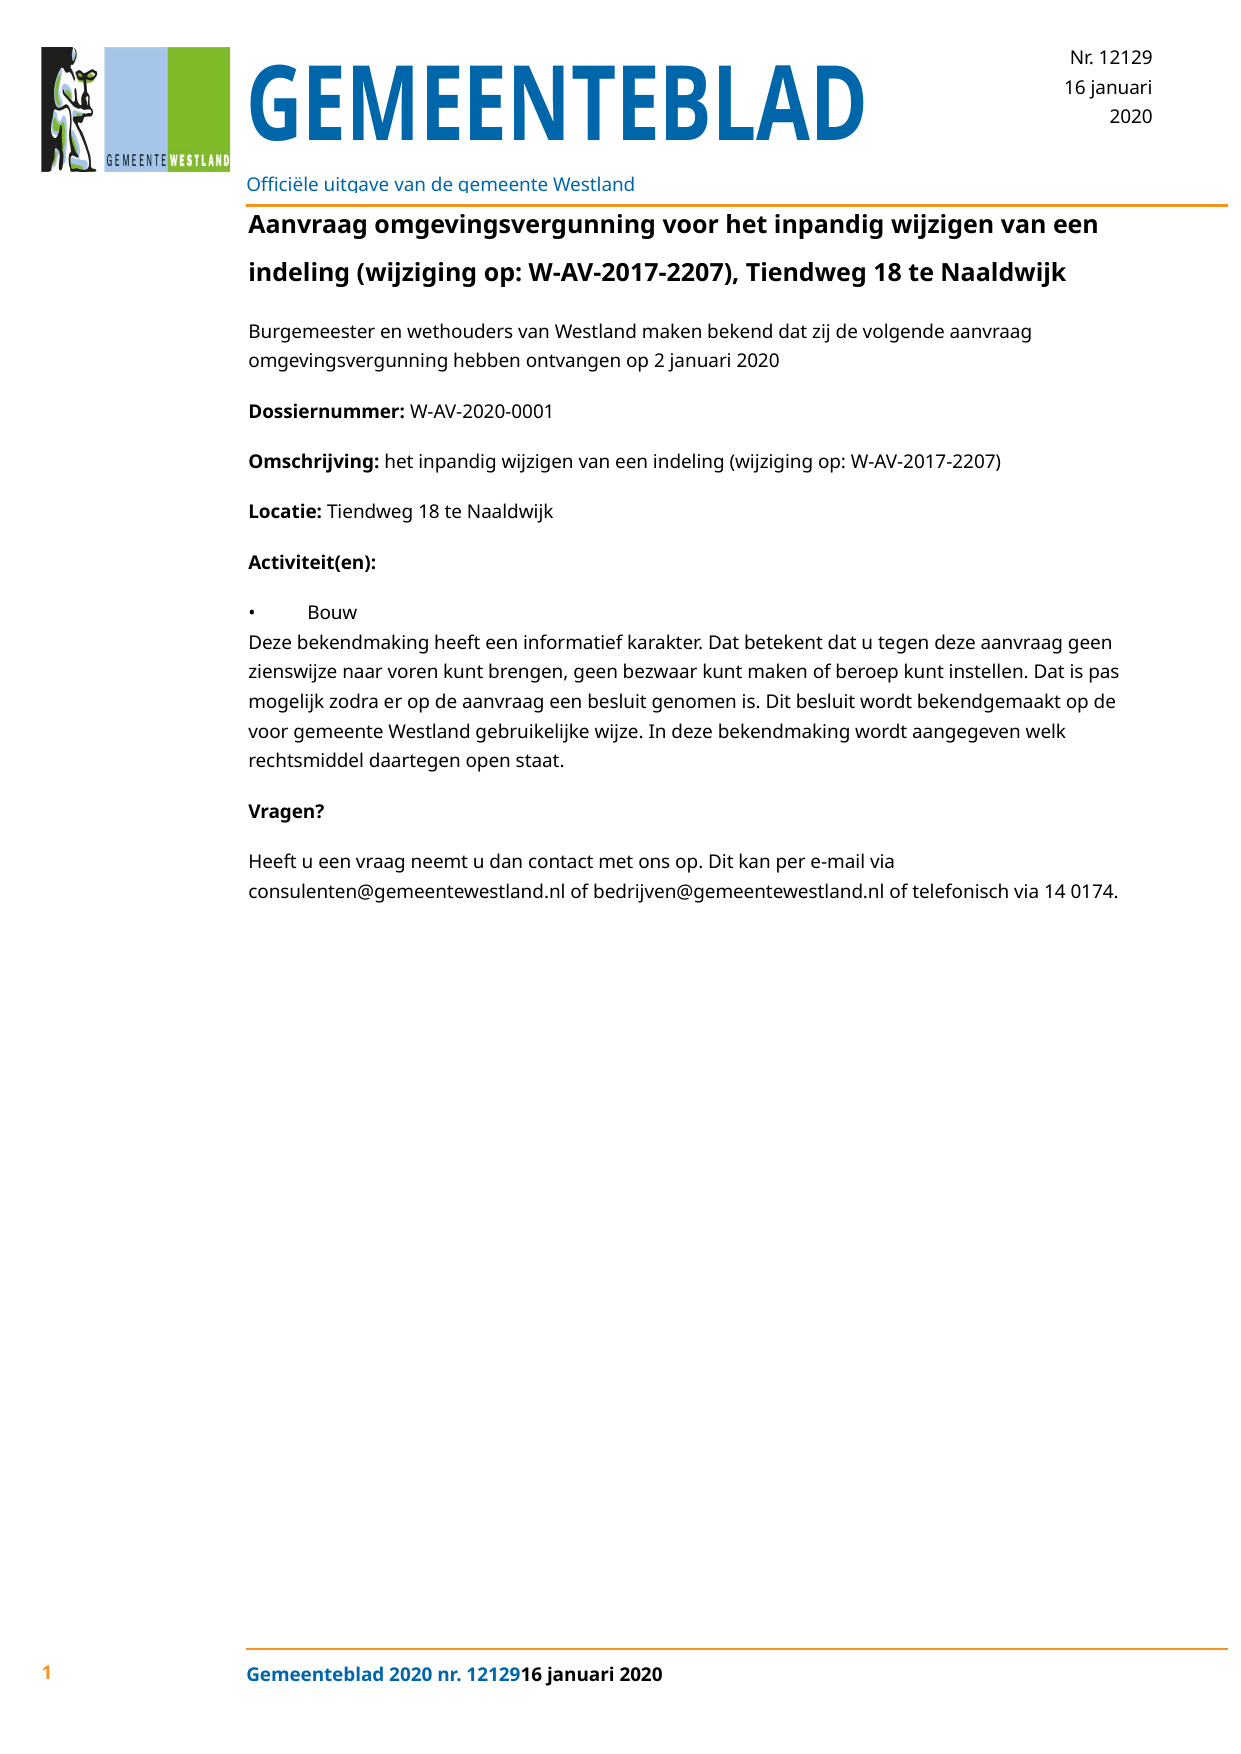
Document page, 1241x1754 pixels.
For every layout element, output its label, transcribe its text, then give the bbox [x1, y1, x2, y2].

picture [41, 47, 231, 172]
text Heeft u een vraag neemt u dan contact met ons op. Dit kan per e-mail via consulenten@gemeentewestland.nl of bedrijven@gemeentewestland.nl of telefonisch via 14 0174. [248, 848, 1152, 904]
text Dossiernummer: W-AV-2020-0001 [248, 398, 1152, 424]
text Deze bekendmaking heeft een informatief karakter. Dat betekent dat u tegen deze aanvraag geen zienswijze naar voren kunt brengen, geen bezwaar kunt maken of beroep kunt instellen. Dat is pas mogelijk zodra er op de aanvraag een besluit genomen is. Dit besluit wordt bekendgemaakt op de voor gemeente Westland gebruikelijke wijze. In deze bekendmaking wordt aangegeven welk rechtsmiddel daartegen open staat. [248, 629, 1152, 773]
text Vragen? [248, 798, 1152, 824]
text Locatie: Tiendweg 18 te Naaldwijk [248, 499, 1152, 524]
list Bouw [248, 599, 1152, 625]
text Aanvraag omgevingsvergunning voor het inpandig wijzigen van een indeling (wijziging op: W-AV-2017-2207), Tiendweg 18 te Naaldwijk [248, 207, 1152, 288]
text Activiteit(en): [248, 549, 1152, 575]
text Burgemeester en wethouders van Westland maken bekend dat zij de volgende aanvraag omgevingsvergunning hebben ontvangen op 2 januari 2020 [248, 318, 1152, 373]
text Omschrijving: het inpandig wijzigen van een indeling (wijziging op: W-AV-2017-2207) [248, 448, 1152, 474]
